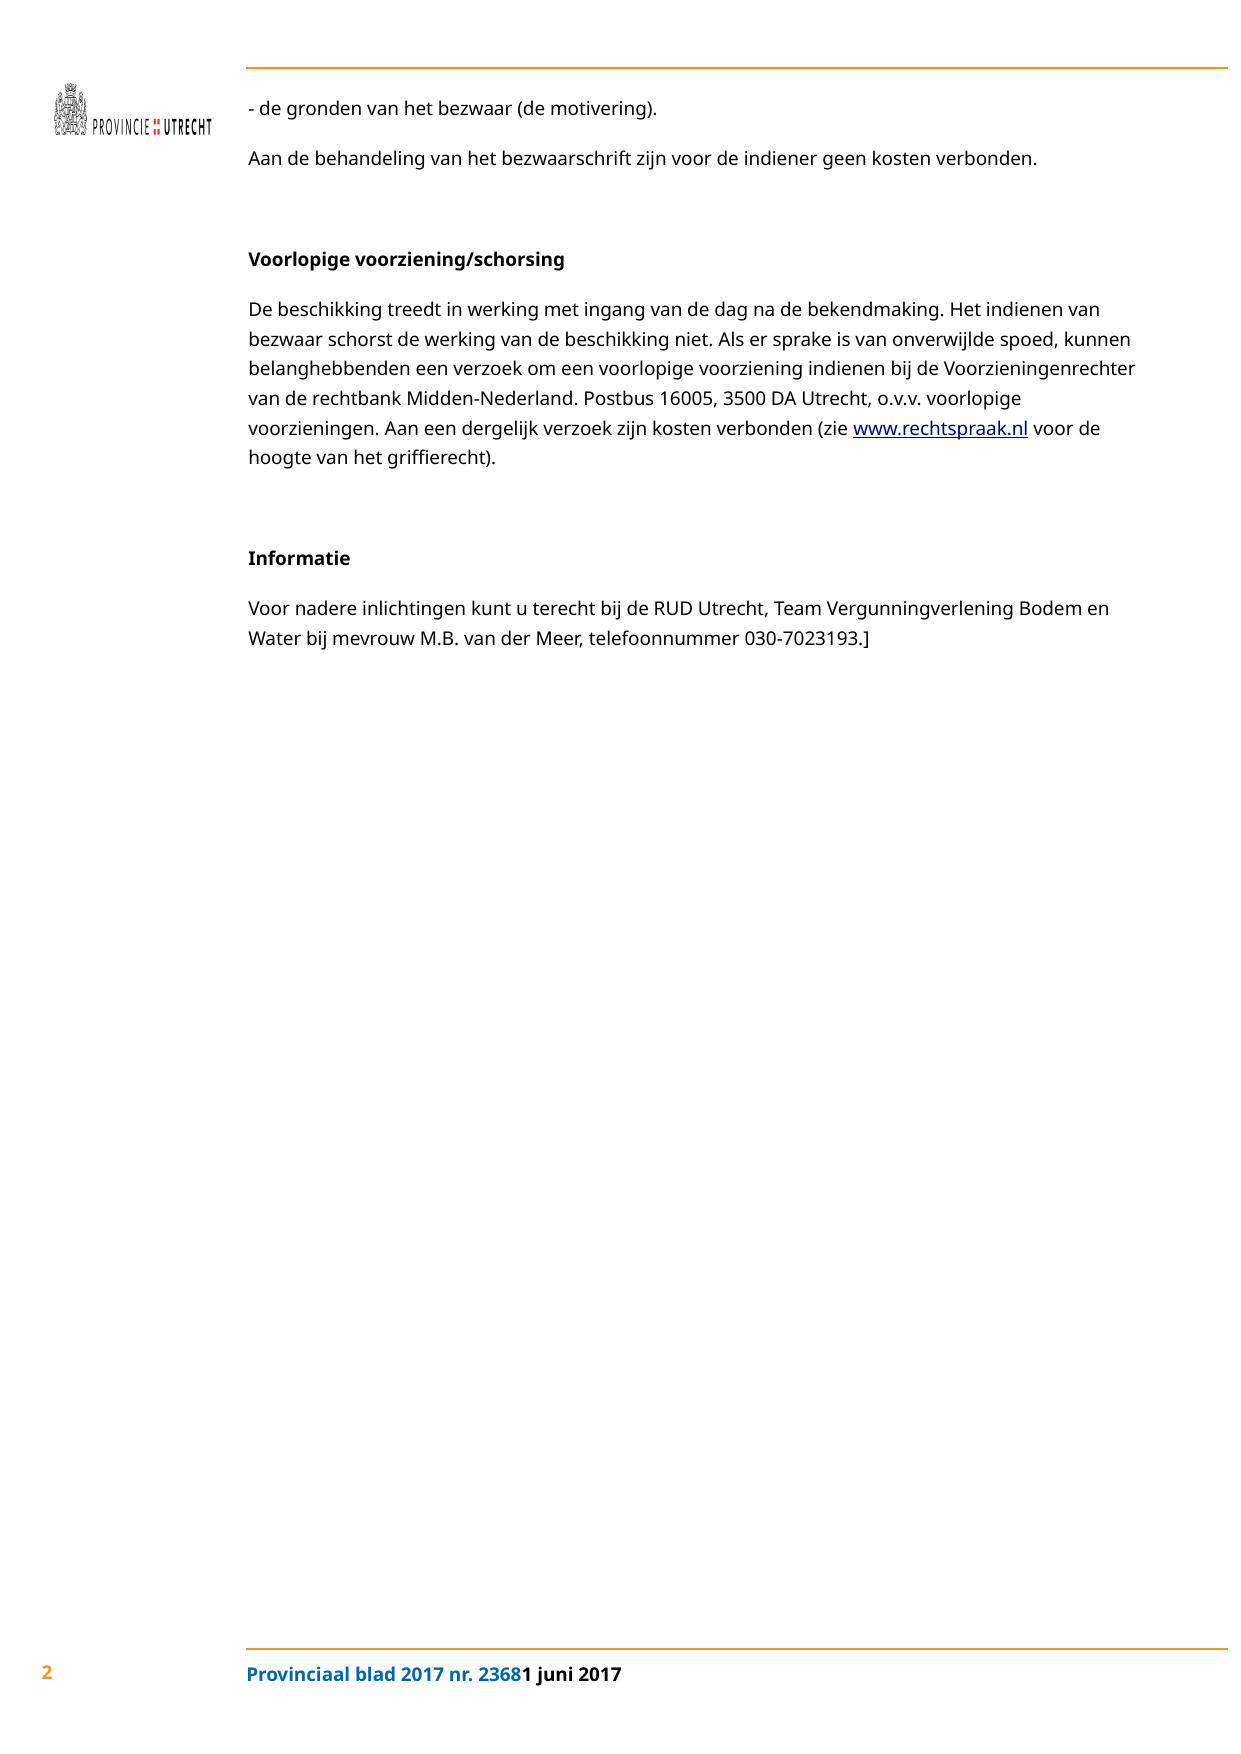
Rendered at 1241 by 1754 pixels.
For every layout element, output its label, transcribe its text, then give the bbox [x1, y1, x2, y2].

text Aan de behandeling van het bezwaarschrift zijn voor de indiener geen kosten verbonden. [248, 145, 1152, 171]
text Informatie [248, 545, 1152, 571]
picture [41, 47, 231, 172]
text - de gronden van het bezwaar (de motivering). [248, 95, 1152, 121]
text Voorlopige voorziening/schorsing [248, 246, 1152, 272]
text De beschikking treedt in werking met ingang van de dag na de bekendmaking. Het indienen van bezwaar schorst de werking van de beschikking niet. Als er sprake is van onverwijlde spoed, kunnen belanghebbenden een verzoek om een voorlopige voorziening indienen bij de Voorzieningenrechter van de rechtbank Midden-Nederland. Postbus 16005, 3500 DA Utrecht, o.v.v. voorlopige voorzieningen. Aan een dergelijk verzoek zijn kosten verbonden (zie www.rechtspraak.nl voor de hoogte van het griffierecht). [248, 296, 1152, 470]
text Voor nadere inlichtingen kunt u terecht bij de RUD Utrecht, Team Vergunningverlening Bodem en Water bij mevrouw M.B. van der Meer, telefoonnummer 030-7023193.] [248, 596, 1152, 651]
